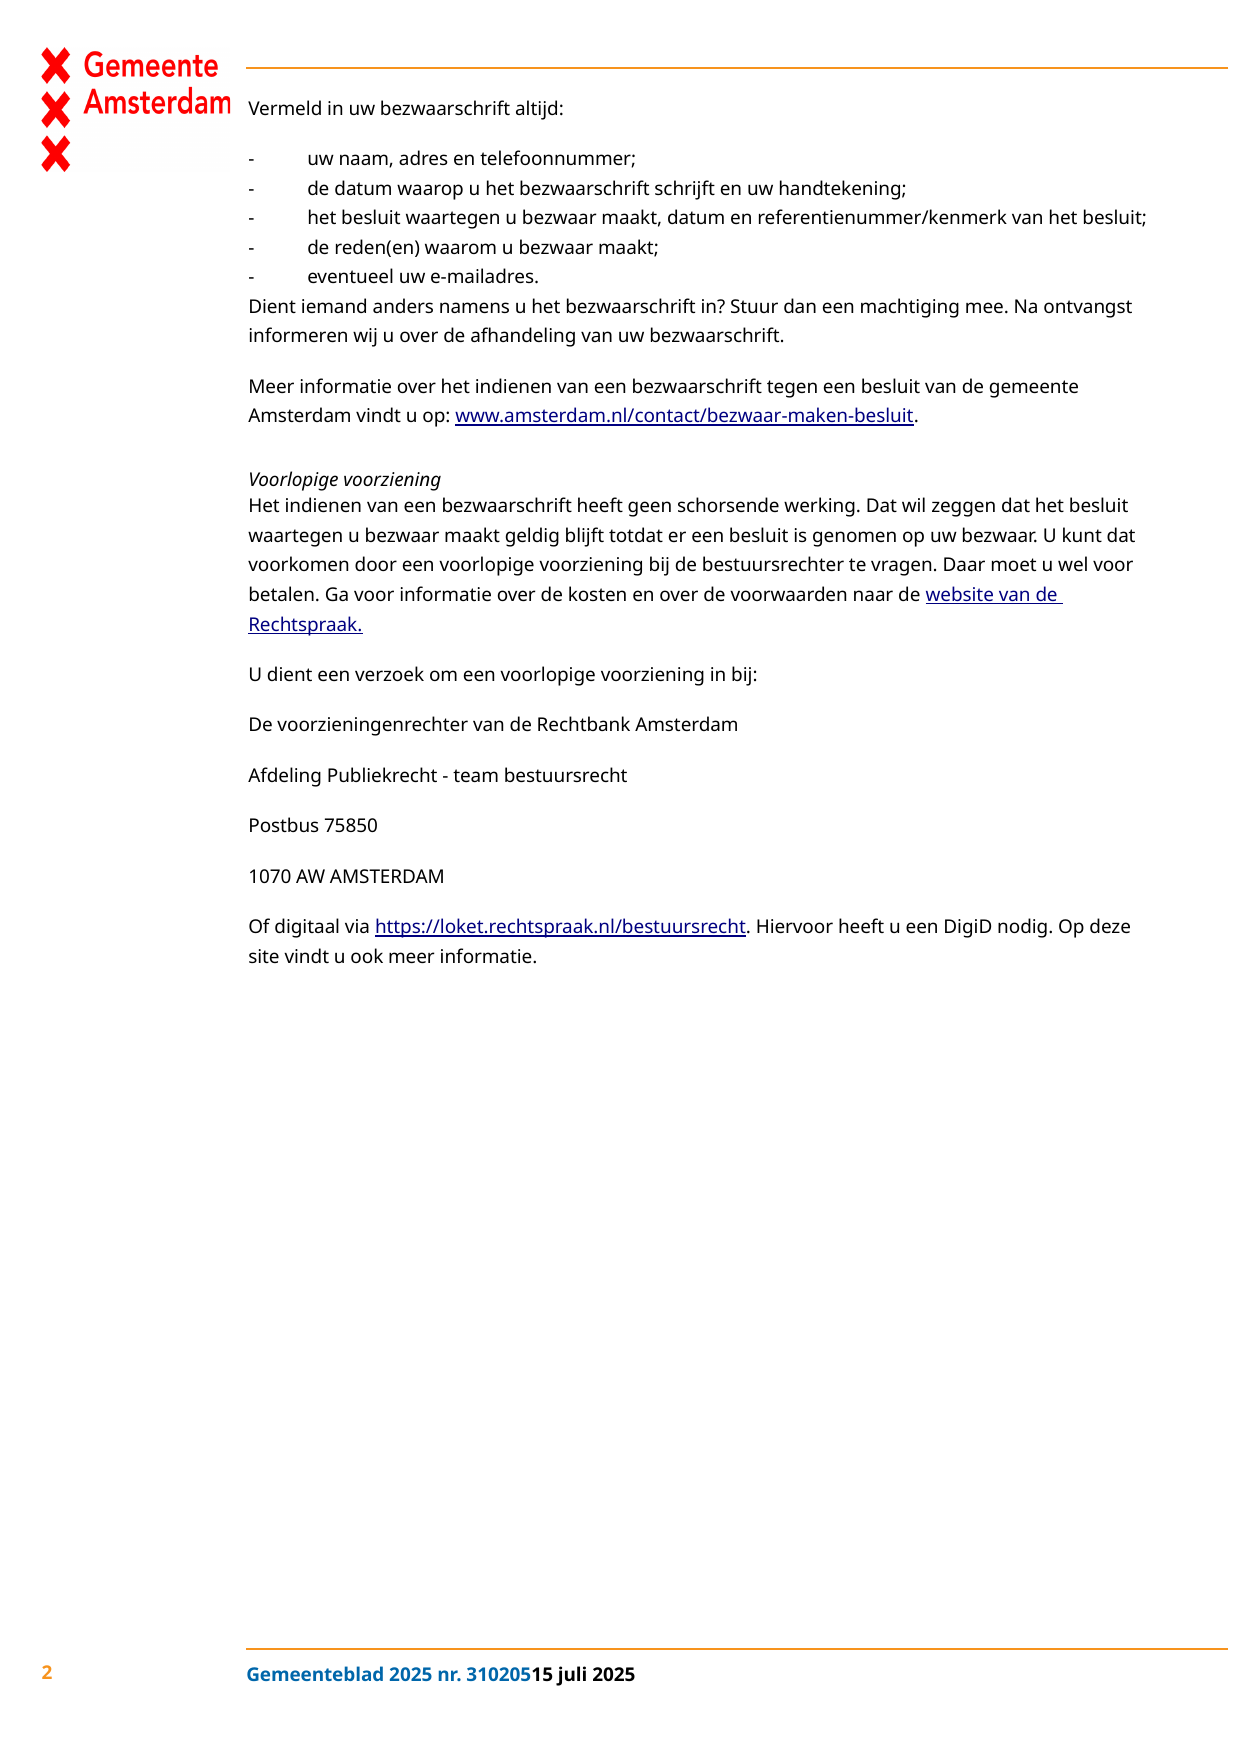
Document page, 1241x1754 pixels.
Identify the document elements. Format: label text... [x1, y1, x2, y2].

text Afdeling Publiekrecht - team bestuursrecht [248, 762, 1152, 788]
text De voorzieningenrechter van de Rechtbank Amsterdam [248, 712, 1152, 737]
text Het indienen van een bezwaarschrift heeft geen schorsende werking. Dat wil zeggen dat het besluit waartegen u bezwaar maakt geldig blijft totdat er een besluit is genomen op uw bezwaar. U kunt dat voorkomen door een voorlopige voorziening bij de bestuursrechter te vragen. Daar moet u wel voor betalen. Ga voor informatie over de kosten en over de voorwaarden naar de website van de Rechtspraak. [248, 492, 1152, 636]
text Meer informatie over het indienen van een bezwaarschrift tegen een besluit van de gemeente Amsterdam vindt u op: www.amsterdam.nl/contact/bezwaar-maken-besluit. [248, 373, 1152, 428]
list het besluit waartegen u bezwaar maakt, datum en referentienummer/kenmerk van het besluit; [248, 204, 1152, 230]
list de datum waarop u het bezwaarschrift schrijft en uw handtekening; [248, 175, 1152, 201]
text Dient iemand anders namens u het bezwaarschrift in? Stuur dan een machtiging mee. Na ontvangst informeren wij u over de afhandeling van uw bezwaarschrift. [248, 293, 1152, 348]
list eventueel uw e-mailadres. [248, 263, 1152, 289]
list de reden(en) waarom u bezwaar maakt; [248, 234, 1152, 260]
text U dient een verzoek om een voorlopige voorziening in bij: [248, 661, 1152, 687]
list uw naam, adres en telefoonnummer; [248, 145, 1152, 171]
text Postbus 75850 [248, 812, 1152, 838]
text Vermeld in uw bezwaarschrift altijd: [248, 95, 1152, 121]
text 1070 AW AMSTERDAM [248, 863, 1152, 888]
picture [41, 47, 231, 172]
text Of digitaal via https://loket.rechtspraak.nl/bestuursrecht. Hiervoor heeft u een DigiD nodig. Op deze site vindt u ook meer informatie. [248, 913, 1152, 968]
text Voorlopige voorziening [248, 467, 1152, 492]
